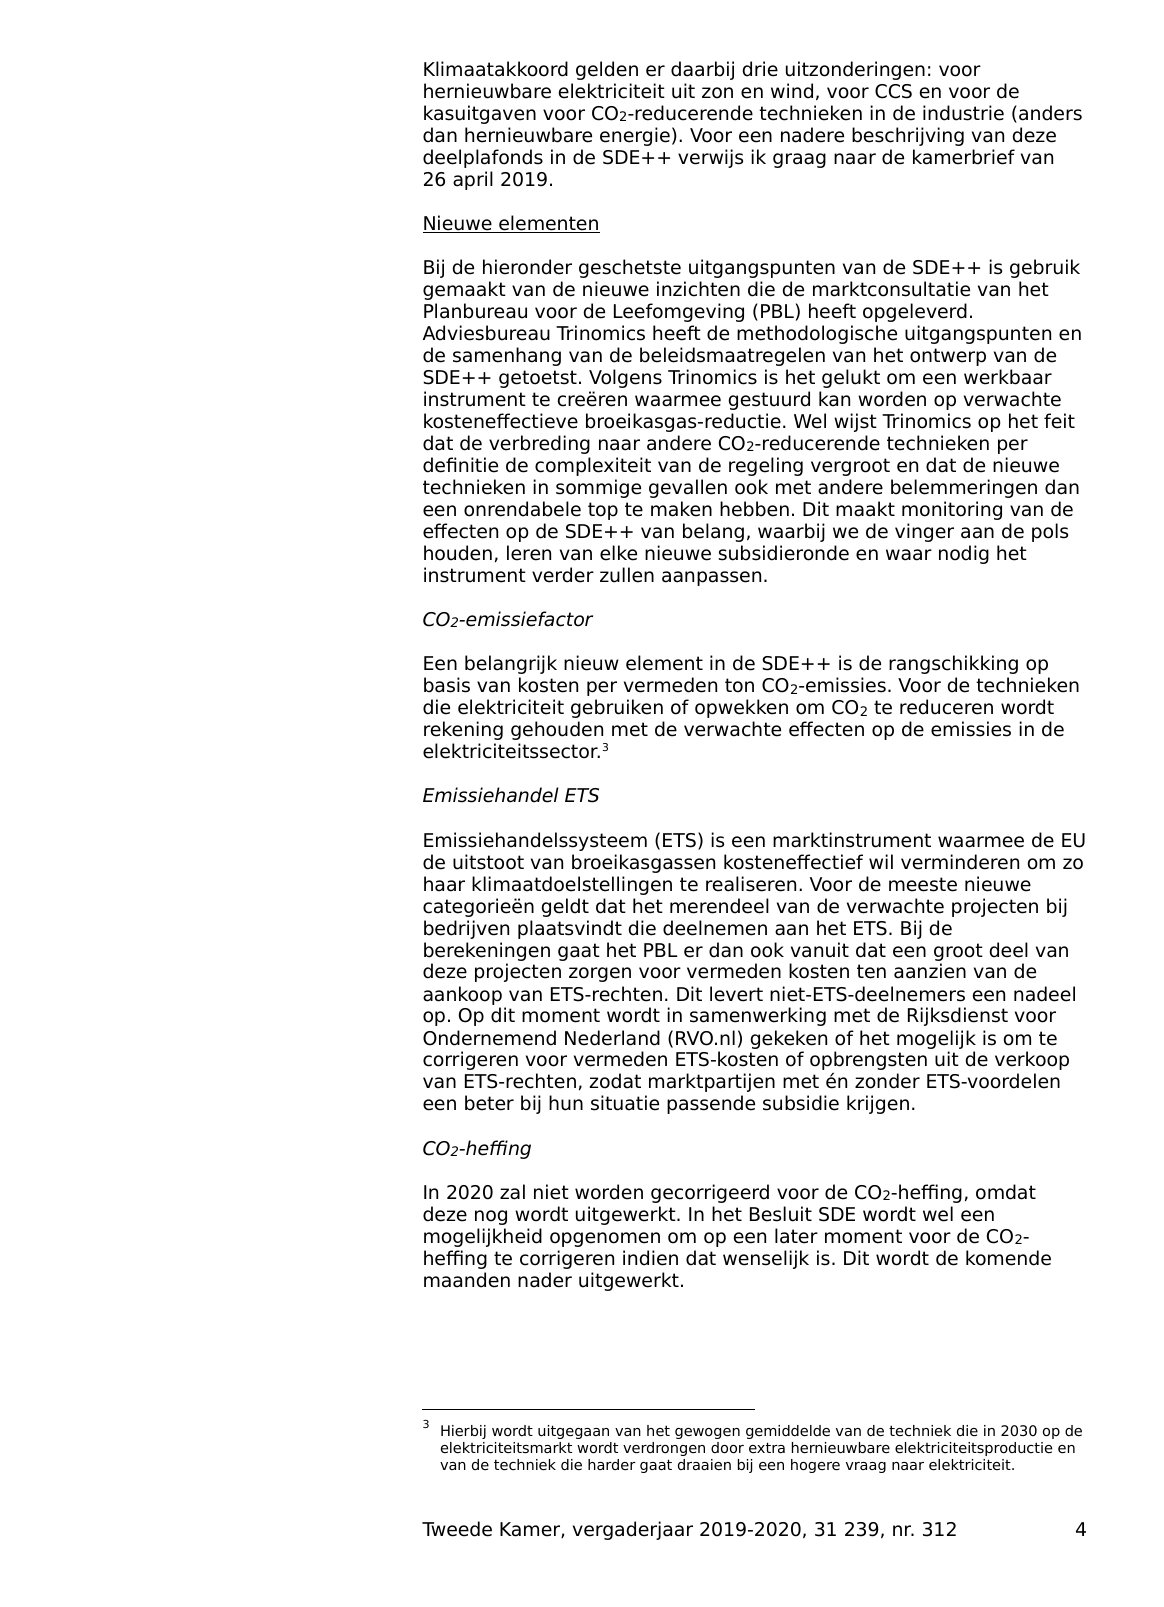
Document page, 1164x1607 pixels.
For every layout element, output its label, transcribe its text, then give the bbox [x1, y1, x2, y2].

text In 2020 zal niet worden gecorrigeerd voor de CO2-heffing, omdat deze nog wordt uitgewerkt. In het Besluit SDE wordt wel een mogelijkheid opgenomen om op een later moment voor de CO2-heffing te corrigeren indien dat wenselijk is. Dit wordt de komende maanden nader uitgewerkt. [422, 1182, 1087, 1292]
subtitle CO2-emissiefactor [422, 609, 1087, 631]
text Bij de hieronder geschetste uitgangspunten van de SDE++ is gebruik gemaakt van de nieuwe inzichten die de marktconsultatie van het Planbureau voor de Leefomgeving (PBL) heeft opgeleverd. Adviesbureau Trinomics heeft de methodologische uitgangspunten en de samenhang van de beleidsmaatregelen van het ontwerp van de SDE++ getoetst. Volgens Trinomics is het gelukt om een werkbaar instrument te creëren waarmee gestuurd kan worden op verwachte kosteneffectieve broeikasgas-reductie. Wel wijst Trinomics op het feit dat de verbreding naar andere CO2-reducerende technieken per definitie de complexiteit van de regeling vergroot en dat de nieuwe technieken in sommige gevallen ook met andere belemmeringen dan een onrendabele top te maken hebben. Dit maakt monitoring van de effecten op de SDE++ van belang, waarbij we de vinger aan de pols houden, leren van elke nieuwe subsidieronde en waar nodig het instrument verder zullen aanpassen. [422, 257, 1087, 587]
subtitle Emissiehandel ETS [422, 785, 1087, 807]
text Een belangrijk nieuw element in de SDE++ is de rangschikking op basis van kosten per vermeden ton CO2-emissies. Voor de technieken die elektriciteit gebruiken of opwekken om CO2 te reduceren wordt rekening gehouden met de verwachte effecten op de emissies in de elektriciteitssector. [422, 653, 1087, 763]
subtitle Nieuwe elementen [422, 213, 1087, 235]
text Emissiehandelssysteem (ETS) is een marktinstrument waarmee de EU de uitstoot van broeikasgassen kosteneffectief wil verminderen om zo haar klimaatdoelstellingen te realiseren. Voor de meeste nieuwe categorieën geldt dat het merendeel van de verwachte projecten bij bedrijven plaatsvindt die deelnemen aan het ETS. Bij de berekeningen gaat het PBL er dan ook vanuit dat een groot deel van deze projecten zorgen voor vermeden kosten ten aanzien van de aankoop van ETS-rechten. Dit levert niet-ETS-deelnemers een nadeel op. Op dit moment wordt in samenwerking met de Rijksdienst voor Ondernemend Nederland (RVO.nl) gekeken of het mogelijk is om te corrigeren voor vermeden ETS-kosten of opbrengsten uit de verkoop van ETS-rechten, zodat marktpartijen met én zonder ETS-voordelen een beter bij hun situatie passende subsidie krijgen. [422, 829, 1087, 1115]
text Klimaatakkoord gelden er daarbij drie uitzonderingen: voor hernieuwbare elektriciteit uit zon en wind, voor CCS en voor de kasuitgaven voor CO2-reducerende technieken in de industrie (anders dan hernieuwbare energie). Voor een nadere beschrijving van deze deelplafonds in de SDE++ verwijs ik graag naar de kamerbrief van 26 april 2019. [422, 59, 1087, 191]
subtitle CO2-heffing [422, 1137, 1087, 1159]
text Hierbij wordt uitgegaan van het gewogen gemiddelde van de techniek die in 2030 op de elektriciteitsmarkt wordt verdrongen door extra hernieuwbare elektriciteitsproductie en van de techniek die harder gaat draaien bij een hogere vraag naar elektriciteit. [422, 1418, 1087, 1474]
